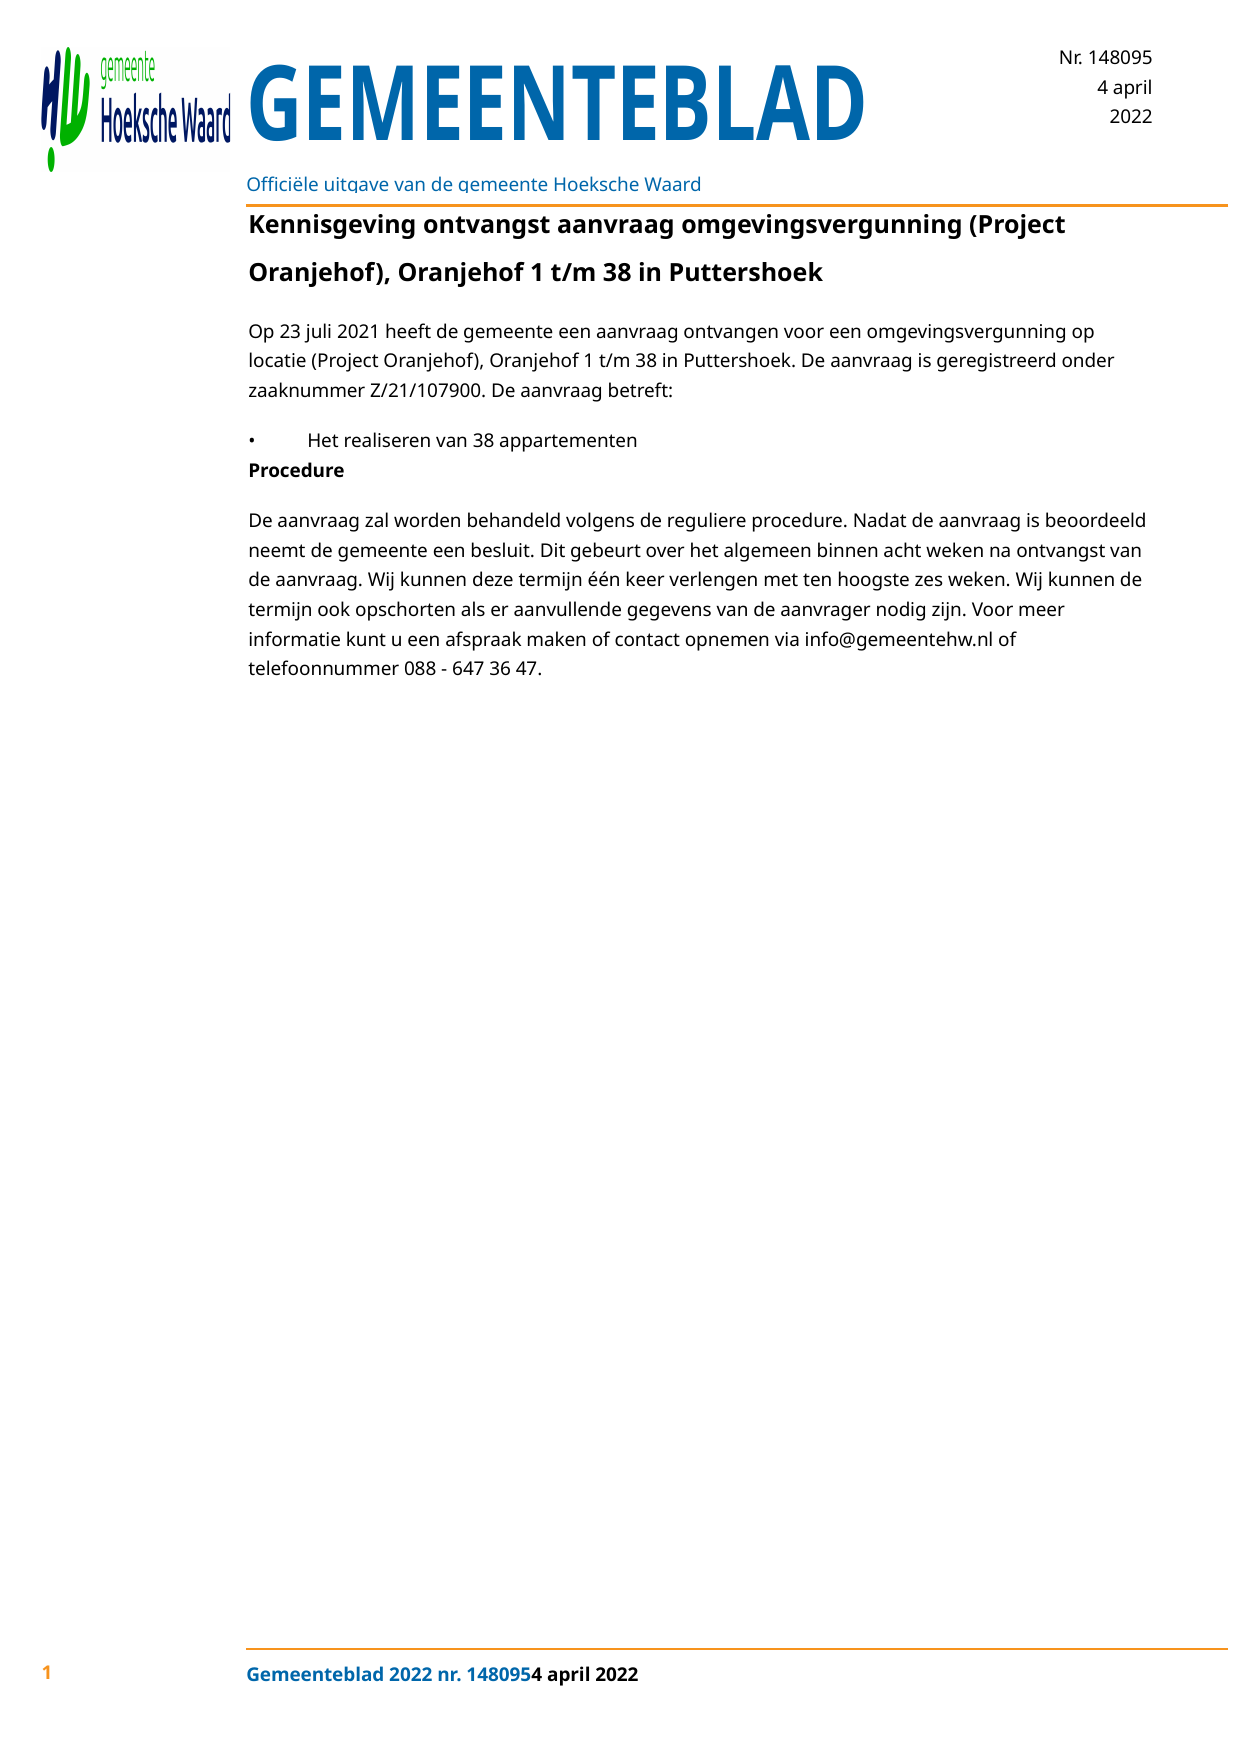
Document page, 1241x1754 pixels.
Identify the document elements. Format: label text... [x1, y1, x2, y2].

text Procedure [248, 457, 1152, 483]
text Kennisgeving ontvangst aanvraag omgevingsvergunning (Project Oranjehof), Oranjehof 1 t/m 38 in Puttershoek [248, 207, 1152, 288]
picture [41, 47, 231, 172]
text Op 23 juli 2021 heeft de gemeente een aanvraag ontvangen voor een omgevingsvergunning op locatie (Project Oranjehof), Oranjehof 1 t/m 38 in Puttershoek. De aanvraag is geregistreerd onder zaaknummer Z/21/107900. De aanvraag betreft: [248, 318, 1152, 403]
list Het realiseren van 38 appartementen [248, 427, 1152, 453]
text De aanvraag zal worden behandeld volgens de reguliere procedure. Nadat de aanvraag is beoordeeld neemt de gemeente een besluit. Dit gebeurt over het algemeen binnen acht weken na ontvangst van de aanvraag. Wij kunnen deze termijn één keer verlengen met ten hoogste zes weken. Wij kunnen de termijn ook opschorten als er aanvullende gegevens van de aanvrager nodig zijn. Voor meer informatie kunt u een afspraak maken of contact opnemen via info@gemeentehw.nl of telefoonnummer 088 - 647 36 47. [248, 507, 1152, 681]
